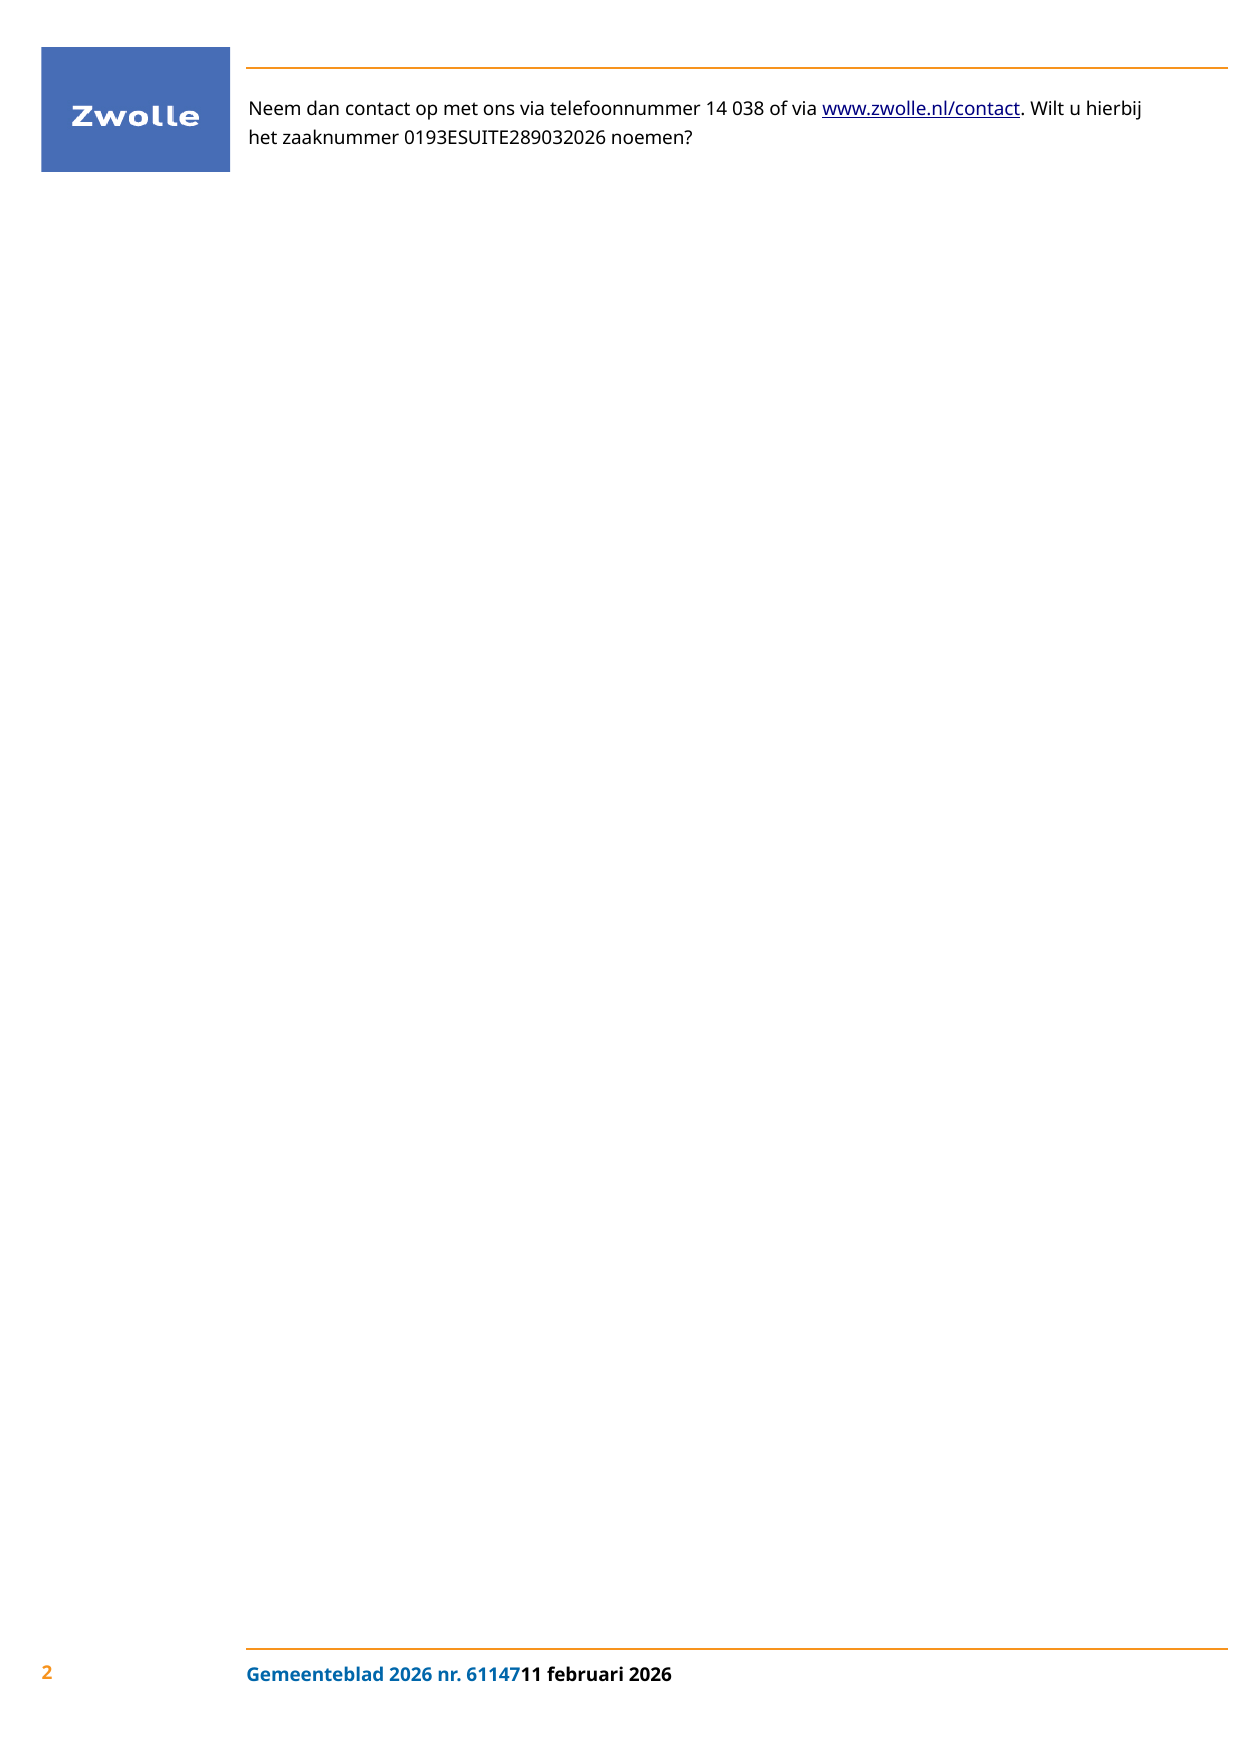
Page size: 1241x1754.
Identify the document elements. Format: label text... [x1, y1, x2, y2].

picture [41, 47, 231, 172]
text Neem dan contact op met ons via telefoonnummer 14 038 of via www.zwolle.nl/contact. Wilt u hierbij het zaaknummer 0193ESUITE289032026 noemen? [248, 95, 1152, 150]
